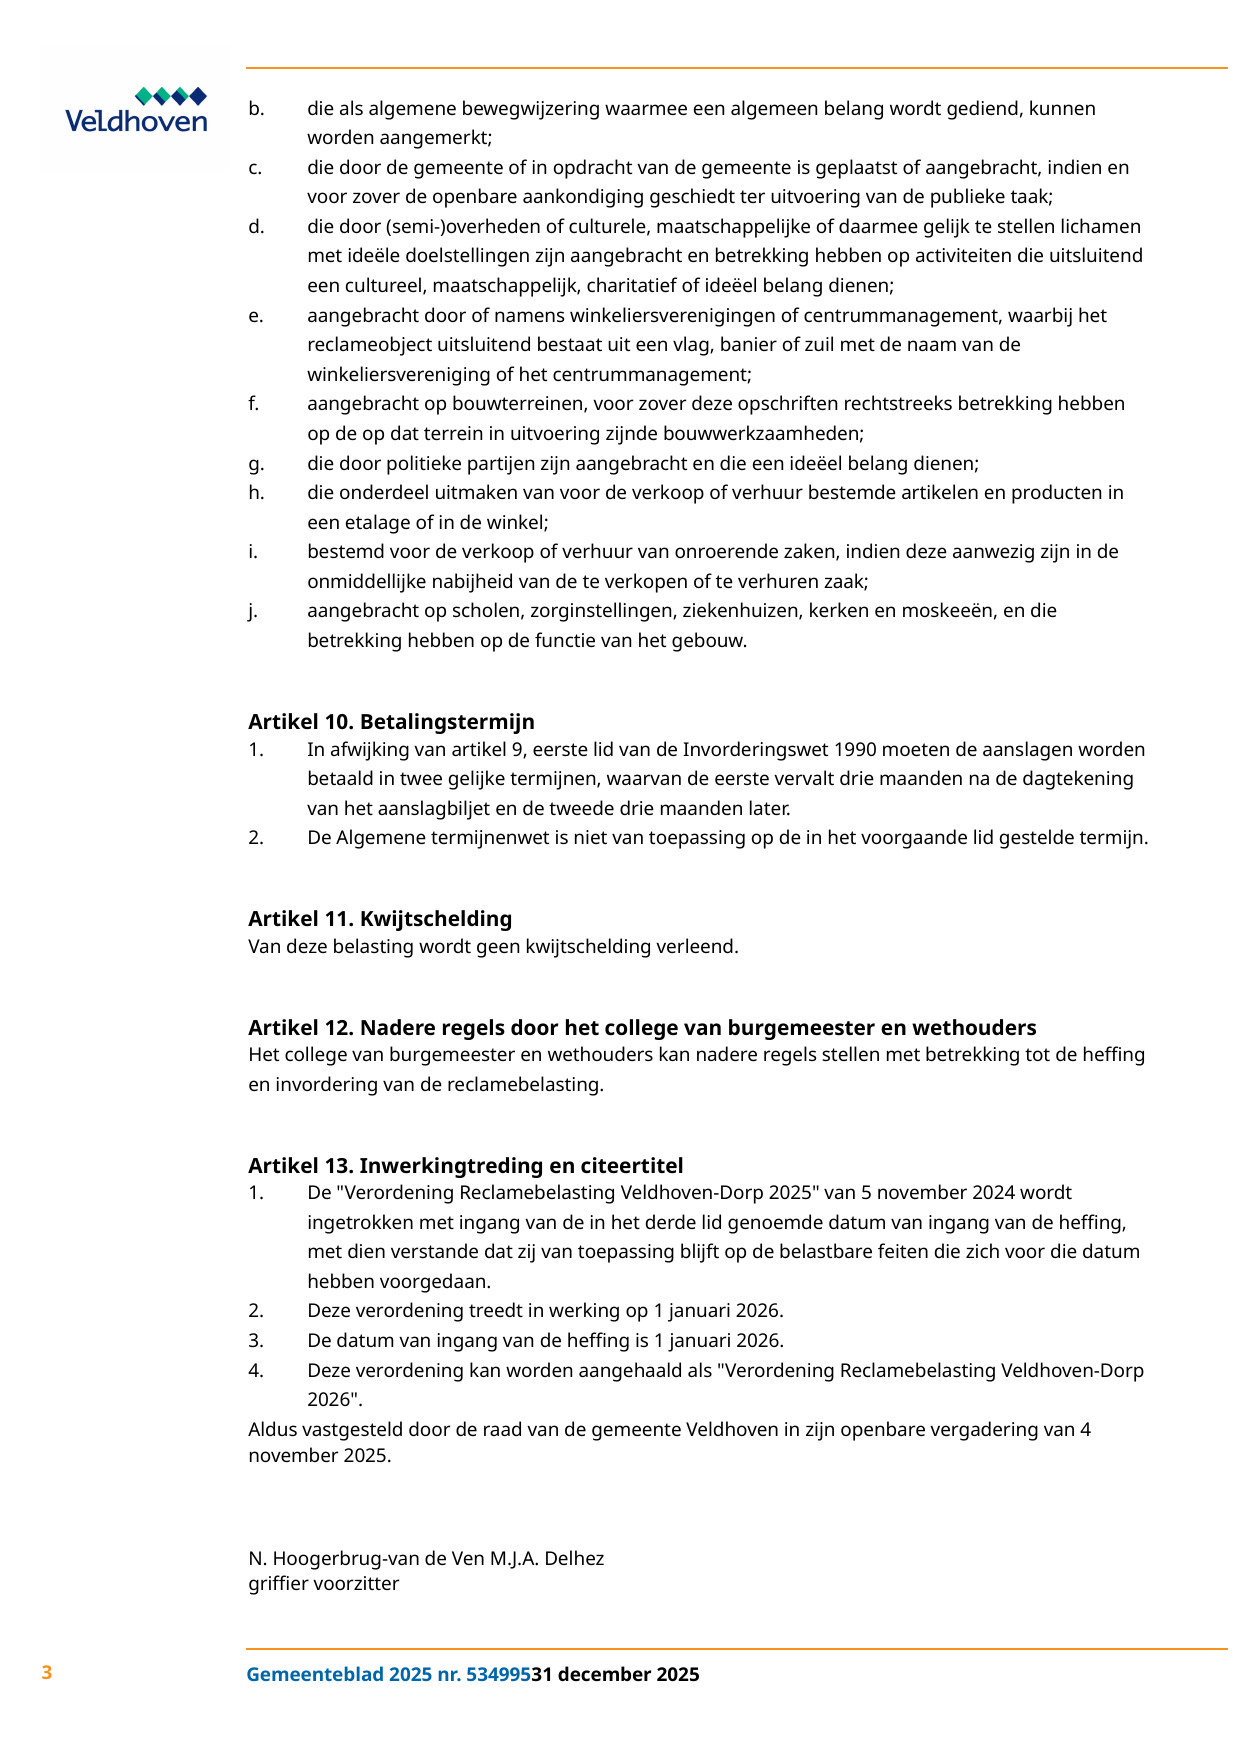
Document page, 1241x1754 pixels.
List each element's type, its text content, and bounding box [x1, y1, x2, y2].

list die door de gemeente of in opdracht van de gemeente is geplaatst of aangebracht, indien en voor zover de openbare aankondiging geschiedt ter uitvoering van de publieke taak; [248, 154, 1152, 209]
list De Algemene termijnenwet is niet van toepassing op de in het voorgaande lid gestelde termijn. [248, 824, 1152, 850]
text Artikel 12. Nadere regels door het college van burgemeester en wethouders [248, 1013, 1152, 1041]
list die door (semi-)overheden of culturele, maatschappelijke of daarmee gelijk te stellen lichamen met ideële doelstellingen zijn aangebracht en betrekking hebben op activiteiten die uitsluitend een cultureel, maatschappelijk, charitatief of ideëel belang dienen; [248, 213, 1152, 298]
text Het college van burgemeester en wethouders kan nadere regels stellen met betrekking tot de heffing en invordering van de reclamebelasting. [248, 1041, 1152, 1097]
text Artikel 13. Inwerkingtreding en citeertitel [248, 1151, 1152, 1179]
text Artikel 10. Betalingstermijn [248, 707, 1152, 736]
list De datum van ingang van de heffing is 1 januari 2026. [248, 1327, 1152, 1353]
list aangebracht op scholen, zorginstellingen, ziekenhuizen, kerken en moskeeën, en die betrekking hebben op de functie van het gebouw. [248, 598, 1152, 653]
list aangebracht door of namens winkeliersverenigingen of centrummanagement, waarbij het reclameobject uitsluitend bestaat uit een vlag, banier of zuil met de naam van de winkeliersvereniging of het centrummanagement; [248, 302, 1152, 387]
picture [41, 47, 231, 172]
text Van deze belasting wordt geen kwijtschelding verleend. [248, 933, 1152, 959]
text Artikel 11. Kwijtschelding [248, 904, 1152, 933]
list In afwijking van artikel 9, eerste lid van de Invorderingswet 1990 moeten de aanslagen worden betaald in twee gelijke termijnen, waarvan de eerste vervalt drie maanden na de dagtekening van het aanslagbiljet en de tweede drie maanden later. [248, 736, 1152, 821]
list Deze verordening treedt in werking op 1 januari 2026. [248, 1298, 1152, 1323]
text griffier voorzitter [248, 1570, 1152, 1596]
list die als algemene bewegwijzering waarmee een algemeen belang wordt gediend, kunnen worden aangemerkt; [248, 95, 1152, 150]
list aangebracht op bouwterreinen, voor zover deze opschriften rechtstreeks betrekking hebben op de op dat terrein in uitvoering zijnde bouwwerkzaamheden; [248, 391, 1152, 446]
text N. Hoogerbrug-van de Ven M.J.A. Delhez [248, 1545, 1152, 1570]
list die door politieke partijen zijn aangebracht en die een ideëel belang dienen; [248, 450, 1152, 476]
list Deze verordening kan worden aangehaald als "Verordening Reclamebelasting Veldhoven-Dorp 2026". [248, 1357, 1152, 1412]
list die onderdeel uitmaken van voor de verkoop of verhuur bestemde artikelen en producten in een etalage of in de winkel; [248, 479, 1152, 535]
list bestemd voor de verkoop of verhuur van onroerende zaken, indien deze aanwezig zijn in de onmiddellijke nabijheid van de te verkopen of te verhuren zaak; [248, 538, 1152, 594]
text Aldus vastgesteld door de raad van de gemeente Veldhoven in zijn openbare vergadering van 4 november 2025. [248, 1416, 1152, 1467]
list De "Verordening Reclamebelasting Veldhoven-Dorp 2025" van 5 november 2024 wordt ingetrokken met ingang van de in het derde lid genoemde datum van ingang van de heffing, met dien verstande dat zij van toepassing blijft op de belastbare feiten die zich voor die datum hebben voorgedaan. [248, 1179, 1152, 1294]
